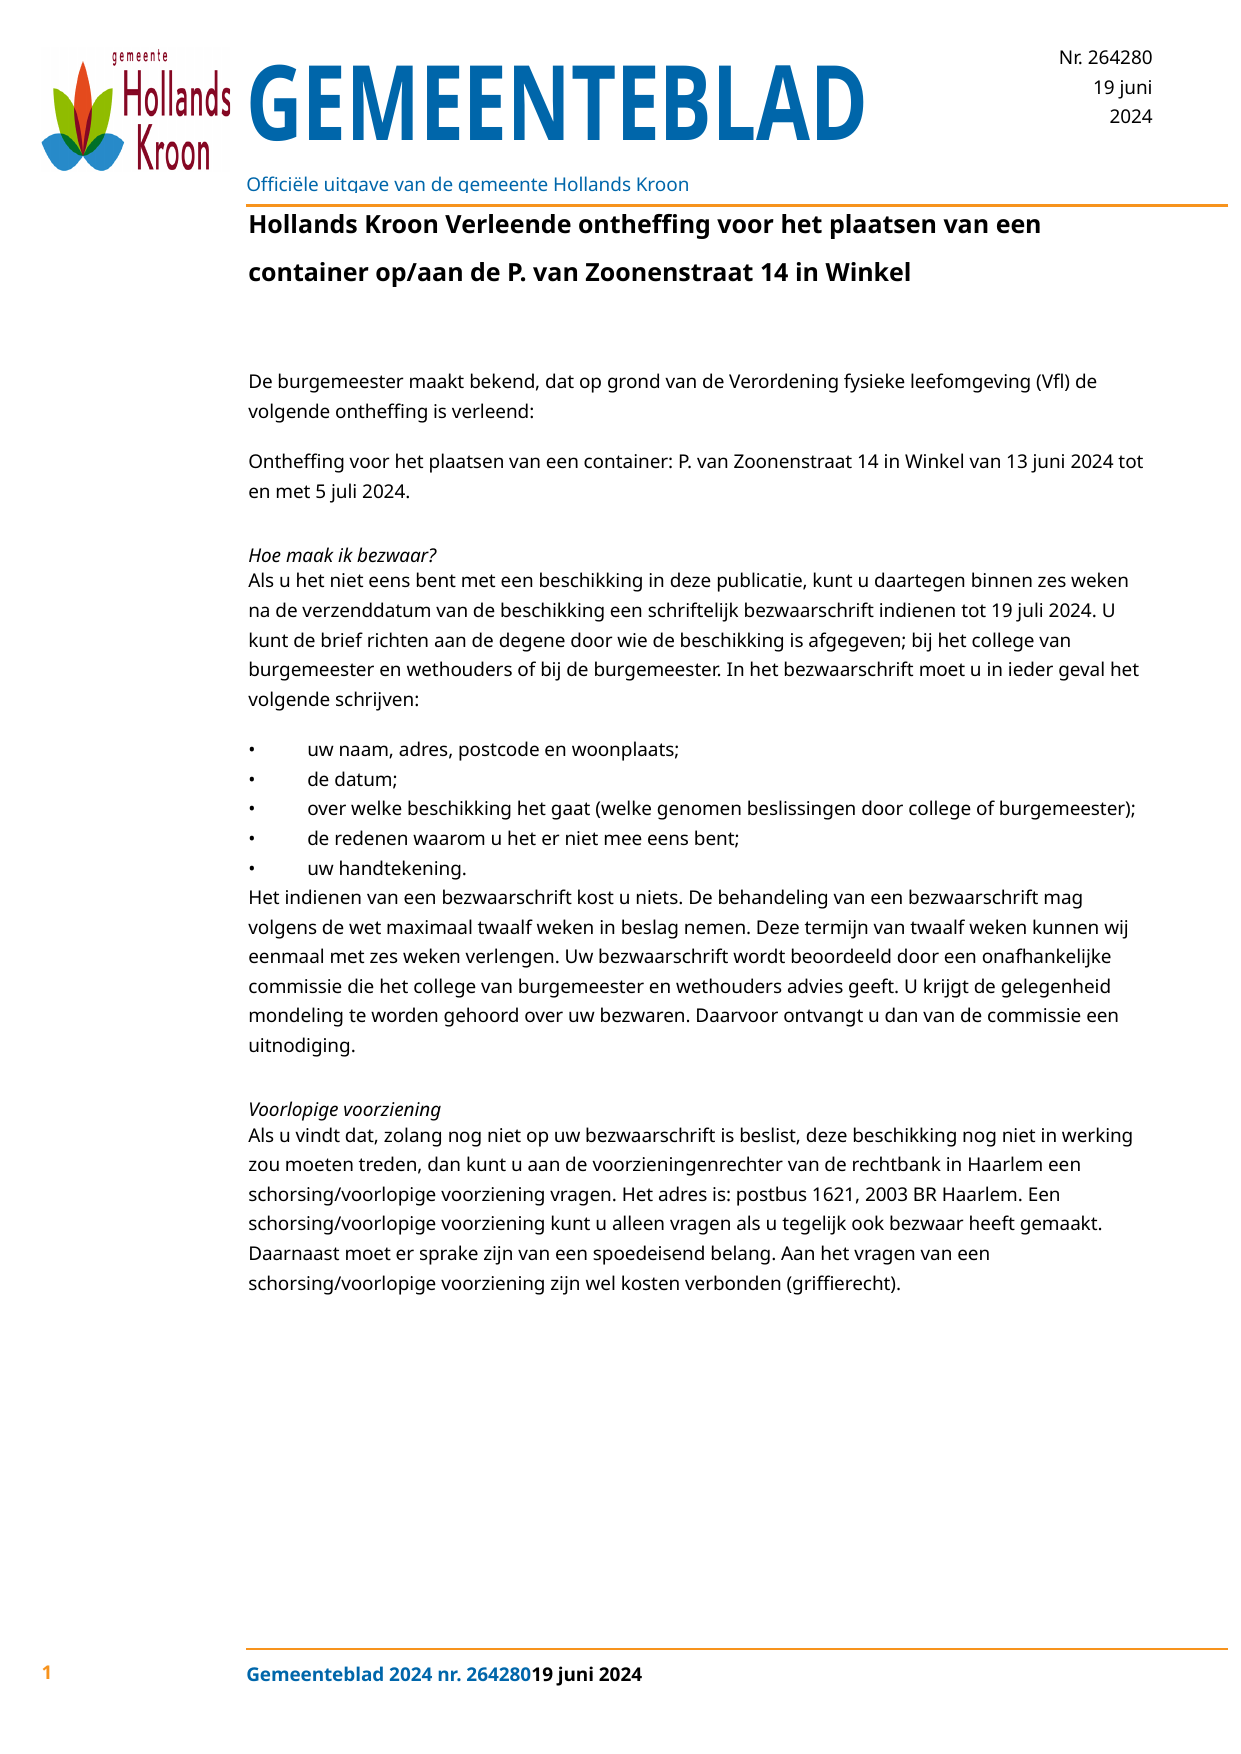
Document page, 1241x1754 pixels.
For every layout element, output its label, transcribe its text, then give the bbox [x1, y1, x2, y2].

picture [41, 47, 231, 172]
text Hollands Kroon Verleende ontheffing voor het plaatsen van een container op/aan de P. van Zoonenstraat 14 in Winkel [248, 207, 1152, 288]
text Als u vindt dat, zolang nog niet op uw bezwaarschrift is beslist, deze beschikking nog niet in werking zou moeten treden, dan kunt u aan de voorzieningenrechter van de rechtbank in Haarlem een schorsing/voorlopige voorziening vragen. Het adres is: postbus 1621, 2003 BR Haarlem. Een schorsing/voorlopige voorziening kunt u alleen vragen als u tegelijk ook bezwaar heeft gemaakt. Daarnaast moet er sprake zijn van een spoedeisend belang. Aan het vragen van een schorsing/voorlopige voorziening zijn wel kosten verbonden (griffierecht). [248, 1122, 1152, 1296]
text Het indienen van een bezwaarschrift kost u niets. De behandeling van een bezwaarschrift mag volgens de wet maximaal twaalf weken in beslag nemen. Deze termijn van twaalf weken kunnen wij eenmaal met zes weken verlengen. Uw bezwaarschrift wordt beoordeeld door een onafhankelijke commissie die het college van burgemeester en wethouders advies geeft. U krijgt de gelegenheid mondeling te worden gehoord over uw bezwaren. Daarvoor ontvangt u dan van de commissie een uitnodiging. [248, 884, 1152, 1058]
list over welke beschikking het gaat (welke genomen beslissingen door college of burgemeester); [248, 796, 1152, 821]
list de redenen waarom u het er niet mee eens bent; [248, 825, 1152, 851]
text Ontheffing voor het plaatsen van een container: P. van Zoonenstraat 14 in Winkel van 13 juni 2024 tot en met 5 juli 2024. [248, 448, 1152, 504]
text Als u het niet eens bent met een beschikking in deze publicatie, kunt u daartegen binnen zes weken na de verzenddatum van de beschikking een schriftelijk bezwaarschrift indienen tot 19 juli 2024. U kunt de brief richten aan de degene door wie de beschikking is afgegeven; bij het college van burgemeester en wethouders of bij de burgemeester. In het bezwaarschrift moet u in ieder geval het volgende schrijven: [248, 568, 1152, 712]
text Voorlopige voorziening [248, 1096, 1152, 1122]
text De burgemeester maakt bekend, dat op grond van de Verordening fysieke leefomgeving (Vfl) de volgende ontheffing is verleend: [248, 368, 1152, 424]
list uw handtekening. [248, 855, 1152, 880]
text Hoe maak ik bezwaar? [248, 542, 1152, 568]
list de datum; [248, 766, 1152, 792]
list uw naam, adres, postcode en woonplaats; [248, 736, 1152, 762]
